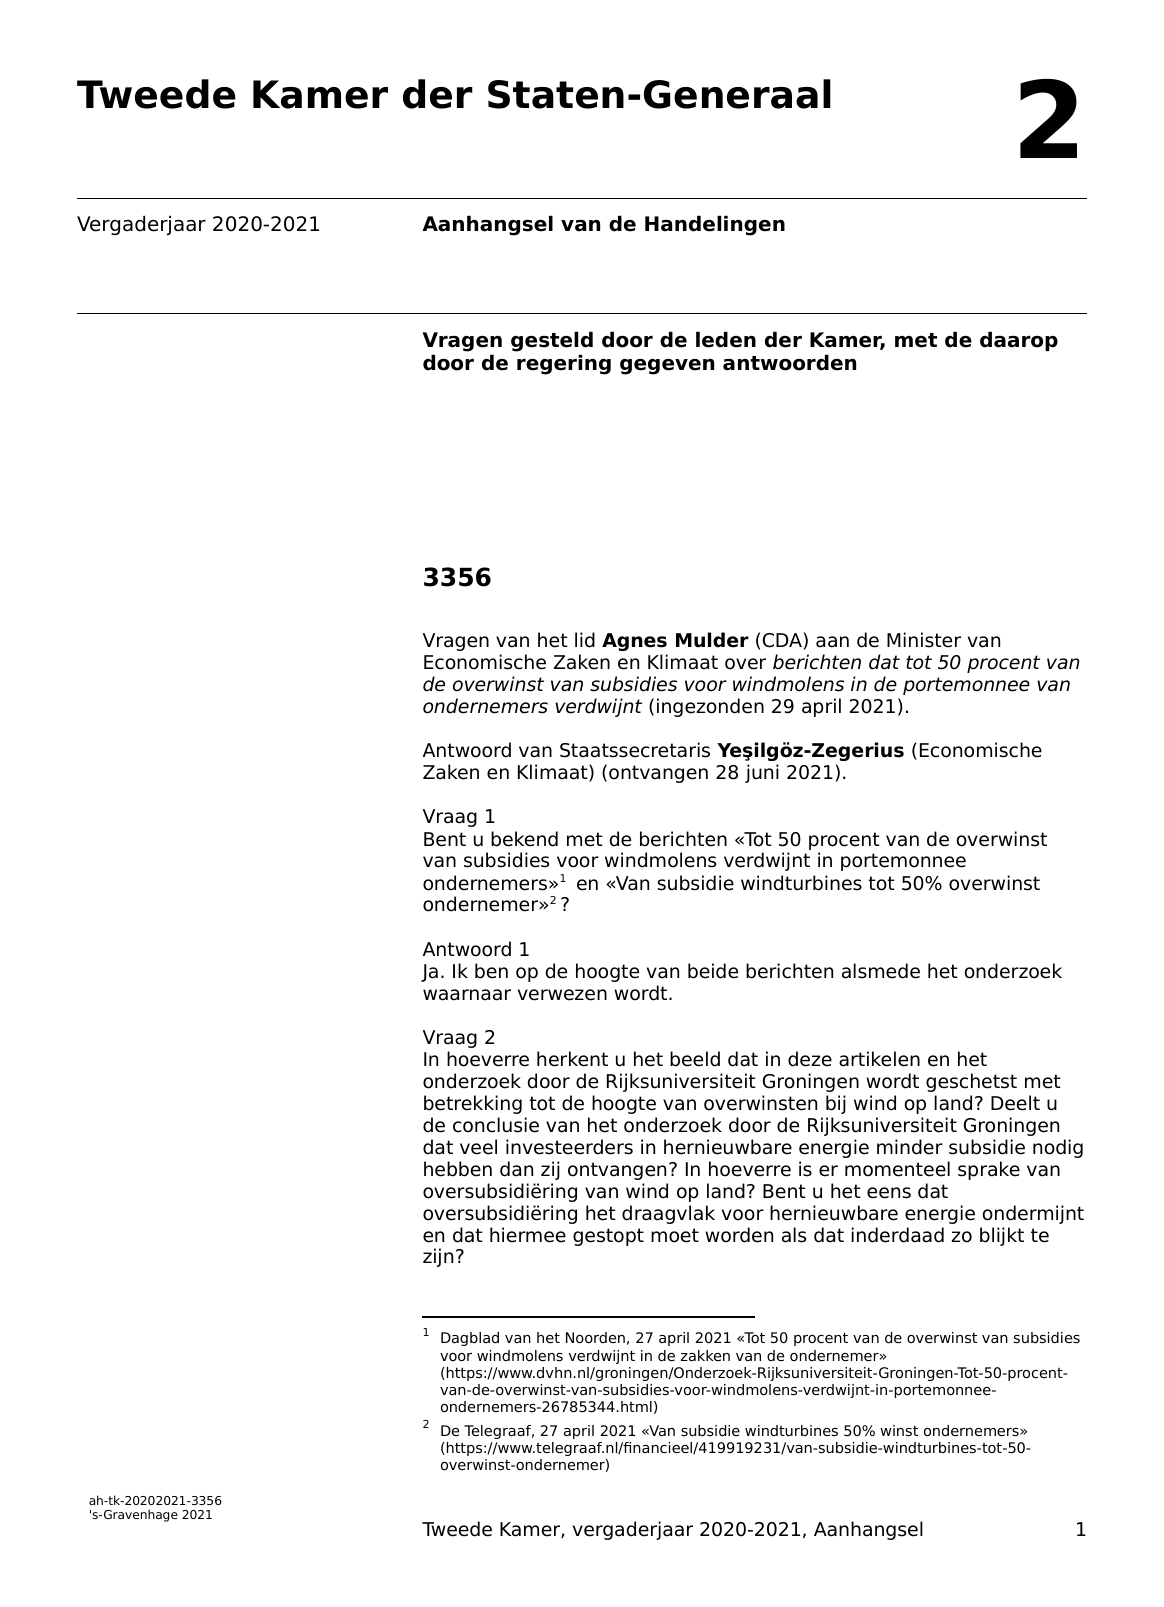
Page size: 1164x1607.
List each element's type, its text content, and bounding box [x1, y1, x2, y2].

text Antwoord van Staatssecretaris Yeşilgöz-Zegerius (Economische Zaken en Klimaat) (ontvangen 28 juni 2021). [422, 740, 1087, 784]
text Vraag 1 [422, 806, 1087, 828]
text Antwoord 1 [422, 938, 1087, 961]
table_cell Vergaderjaar 2020-2021 [77, 199, 422, 313]
text ah-tk-20202021-3356 [88, 1494, 323, 1508]
text Bent u bekend met de berichten «Tot 50 procent van de overwinst van subsidies voor windmolens verdwijnt in portemonnee ondernemers» en «Van subsidie windturbines tot 50% overwinst ondernemer»? [422, 828, 1087, 916]
text Dagblad van het Noorden, 27 april 2021 «Tot 50 procent van de overwinst van subsidies voor windmolens verdwijnt in de zakken van de ondernemer» (https://www.dvhn.nl/groningen/Onderzoek-Rijksuniversiteit-Groningen-Tot-50-procent-van-de-overwinst-van-subsidies-voor-windmolens-verdwijnt-in-portemonnee-ondernemers-26785344.html) [422, 1326, 1087, 1416]
table_cell [77, 314, 422, 375]
text Vraag 2 [422, 1027, 1087, 1049]
text Ja. Ik ben op de hoogte van beide berichten alsmede het onderzoek waarnaar verwezen wordt. [422, 961, 1087, 1004]
text 's-Gravenhage 2021 [88, 1508, 323, 1522]
table_cell Aanhangsel van de Handelingen [422, 199, 1087, 313]
text Vragen van het lid Agnes Mulder (CDA) aan de Minister van Economische Zaken en Klimaat over berichten dat tot 50 procent van de overwinst van subsidies voor windmolens in de portemonnee van ondernemers verdwijnt (ingezonden 29 april 2021). [422, 630, 1087, 718]
table_header Tweede Kamer der Staten-Generaal [77, 59, 886, 198]
table_header 2 [886, 59, 1087, 198]
text 3356 [422, 563, 1087, 592]
text In hoeverre herkent u het beeld dat in deze artikelen en het onderzoek door de Rijksuniversiteit Groningen wordt geschetst met betrekking tot de hoogte van overwinsten bij wind op land? Deelt u de conclusie van het onderzoek door de Rijksuniversiteit Groningen dat veel investeerders in hernieuwbare energie minder subsidie nodig hebben dan zij ontvangen? In hoeverre is er momenteel sprake van oversubsidiëring van wind op land? Bent u het eens dat oversubsidiëring het draagvlak voor hernieuwbare energie ondermijnt en dat hiermee gestopt moet worden als dat inderdaad zo blijkt te zijn? [422, 1049, 1087, 1268]
table_cell Vragen gesteld door de leden der Kamer, met de daarop door de regering gegeven antwoorden [422, 314, 1087, 375]
text De Telegraaf, 27 april 2021 «Van subsidie windturbines 50% winst ondernemers» (https://www.telegraaf.nl/financieel/419919231/van-subsidie-windturbines-tot-50-overwinst-ondernemer) [422, 1418, 1087, 1474]
